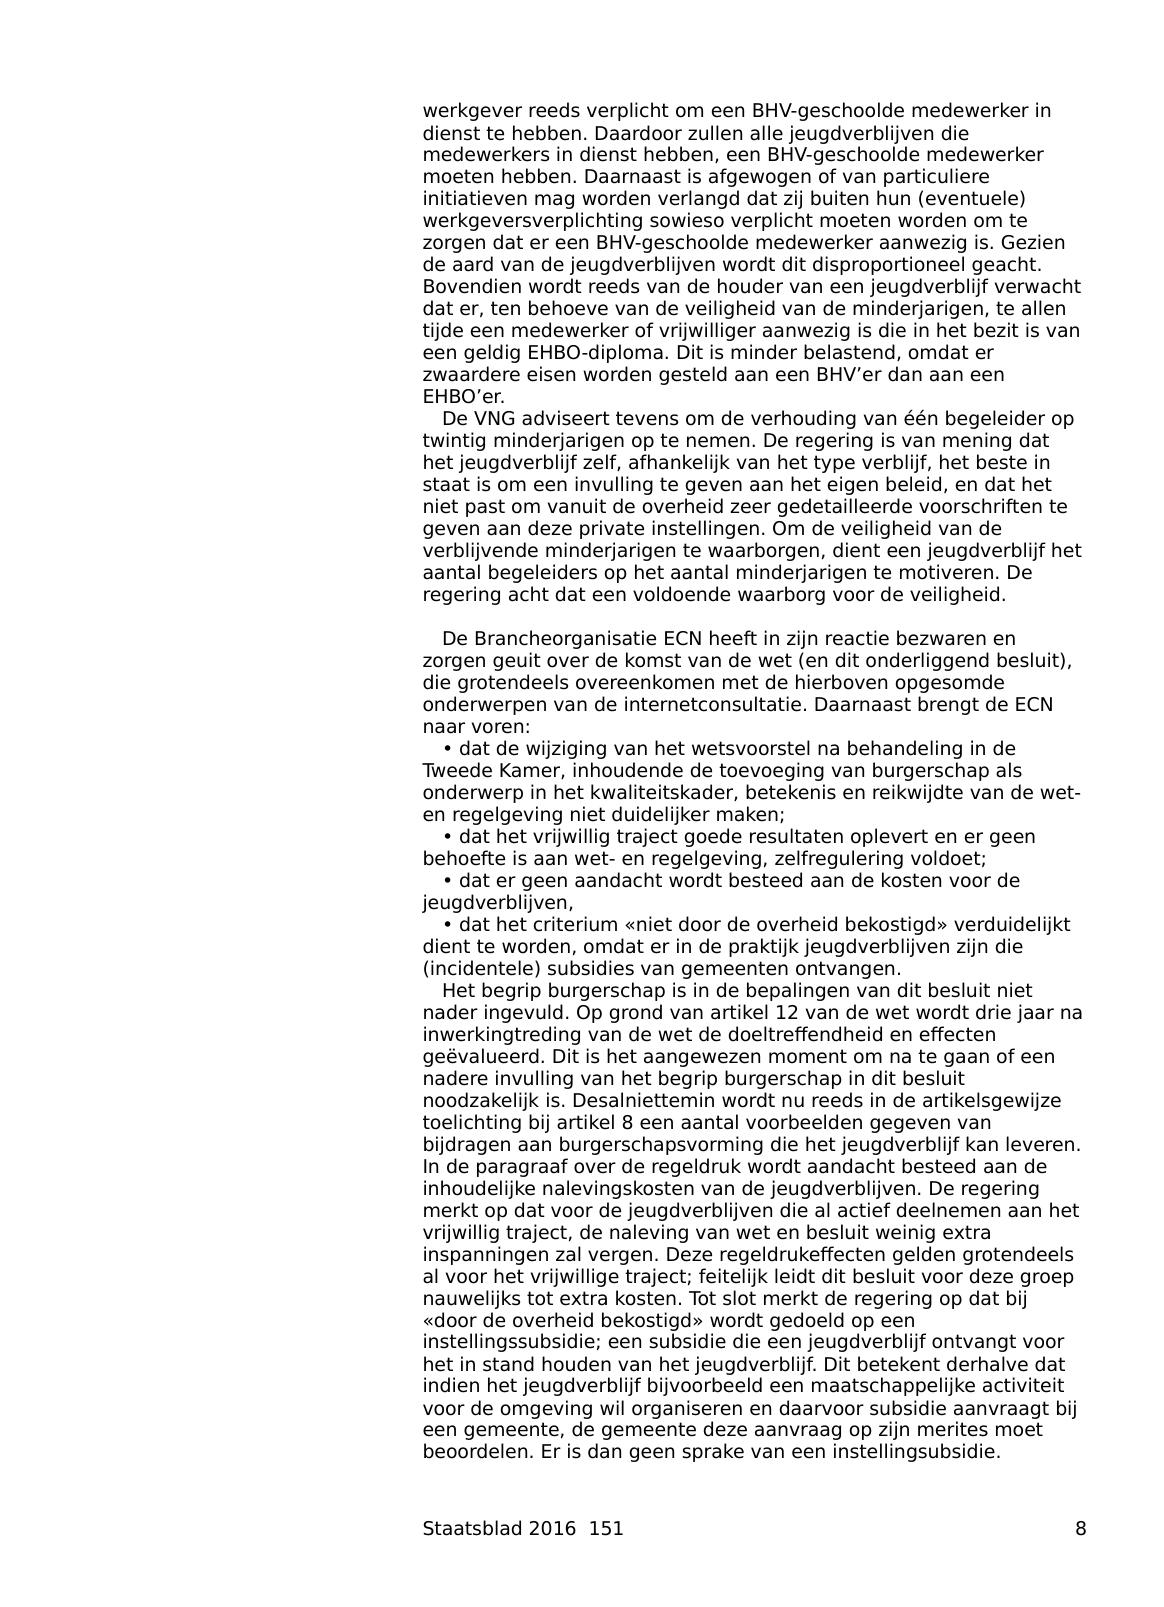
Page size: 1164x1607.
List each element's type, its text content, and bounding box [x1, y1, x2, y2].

text De VNG adviseert tevens om de verhouding van één begeleider op twintig minderjarigen op te nemen. De regering is van mening dat het jeugdverblijf zelf, afhankelijk van het type verblijf, het beste in staat is om een invulling te geven aan het eigen beleid, en dat het niet past om vanuit de overheid zeer gedetailleerde voorschriften te geven aan deze private instellingen. Om de veiligheid van de verblijvende minderjarigen te waarborgen, dient een jeugdverblijf het aantal begeleiders op het aantal minderjarigen te motiveren. De regering acht dat een voldoende waarborg voor de veiligheid. [422, 408, 1087, 606]
text De Brancheorganisatie ECN heeft in zijn reactie bezwaren en zorgen geuit over de komst van de wet (en dit onderliggend besluit), die grotendeels overeenkomen met de hierboven opgesomde onderwerpen van de internetconsultatie. Daarnaast brengt de ECN naar voren: [422, 628, 1087, 738]
text Het begrip burgerschap is in de bepalingen van dit besluit niet nader ingevuld. Op grond van artikel 12 van de wet wordt drie jaar na inwerkingtreding van de wet de doeltreffendheid en effecten geëvalueerd. Dit is het aangewezen moment om na te gaan of een nadere invulling van het begrip burgerschap in dit besluit noodzakelijk is. Desalniettemin wordt nu reeds in de artikelsgewijze toelichting bij artikel 8 een aantal voorbeelden gegeven van bijdragen aan burgerschapsvorming die het jeugdverblijf kan leveren. In de paragraaf over de regeldruk wordt aandacht besteed aan de inhoudelijke nalevingskosten van de jeugdverblijven. De regering merkt op dat voor de jeugdverblijven die al actief deelnemen aan het vrijwillig traject, de naleving van wet en besluit weinig extra inspanningen zal vergen. Deze regeldrukeffecten gelden grotendeels al voor het vrijwillige traject; feitelijk leidt dit besluit voor deze groep nauwelijks tot extra kosten. Tot slot merkt de regering op dat bij «door de overheid bekostigd» wordt gedoeld op een instellingssubsidie; een subsidie die een jeugdverblijf ontvangt voor het in stand houden van het jeugdverblijf. Dit betekent derhalve dat indien het jeugdverblijf bijvoorbeeld een maatschappelijke activiteit voor de omgeving wil organiseren en daarvoor subsidie aanvraagt bij een gemeente, de gemeente deze aanvraag op zijn merites moet beoordelen. Er is dan geen sprake van een instellingsubsidie. [422, 980, 1087, 1463]
text • dat het criterium «niet door de overheid bekostigd» verduidelijkt dient te worden, omdat er in de praktijk jeugdverblijven zijn die (incidentele) subsidies van gemeenten ontvangen. [422, 914, 1087, 980]
text • dat de wijziging van het wetsvoorstel na behandeling in de Tweede Kamer, inhoudende de toevoeging van burgerschap als onderwerp in het kwaliteitskader, betekenis en reikwijdte van de wet- en regelgeving niet duidelijker maken; [422, 738, 1087, 826]
text • dat het vrijwillig traject goede resultaten oplevert en er geen behoefte is aan wet- en regelgeving, zelfregulering voldoet; [422, 826, 1087, 870]
text • dat er geen aandacht wordt besteed aan de kosten voor de jeugdverblijven, [422, 870, 1087, 914]
text werkgever reeds verplicht om een BHV-geschoolde medewerker in dienst te hebben. Daardoor zullen alle jeugdverblijven die medewerkers in dienst hebben, een BHV-geschoolde medewerker moeten hebben. Daarnaast is afgewogen of van particuliere initiatieven mag worden verlangd dat zij buiten hun (eventuele) werkgeversverplichting sowieso verplicht moeten worden om te zorgen dat er een BHV-geschoolde medewerker aanwezig is. Gezien de aard van de jeugdverblijven wordt dit disproportioneel geacht. Bovendien wordt reeds van de houder van een jeugdverblijf verwacht dat er, ten behoeve van de veiligheid van de minderjarigen, te allen tijde een medewerker of vrijwilliger aanwezig is die in het bezit is van een geldig EHBO-diploma. Dit is minder belastend, omdat er zwaardere eisen worden gesteld aan een BHV’er dan aan een EHBO’er. [422, 100, 1087, 408]
